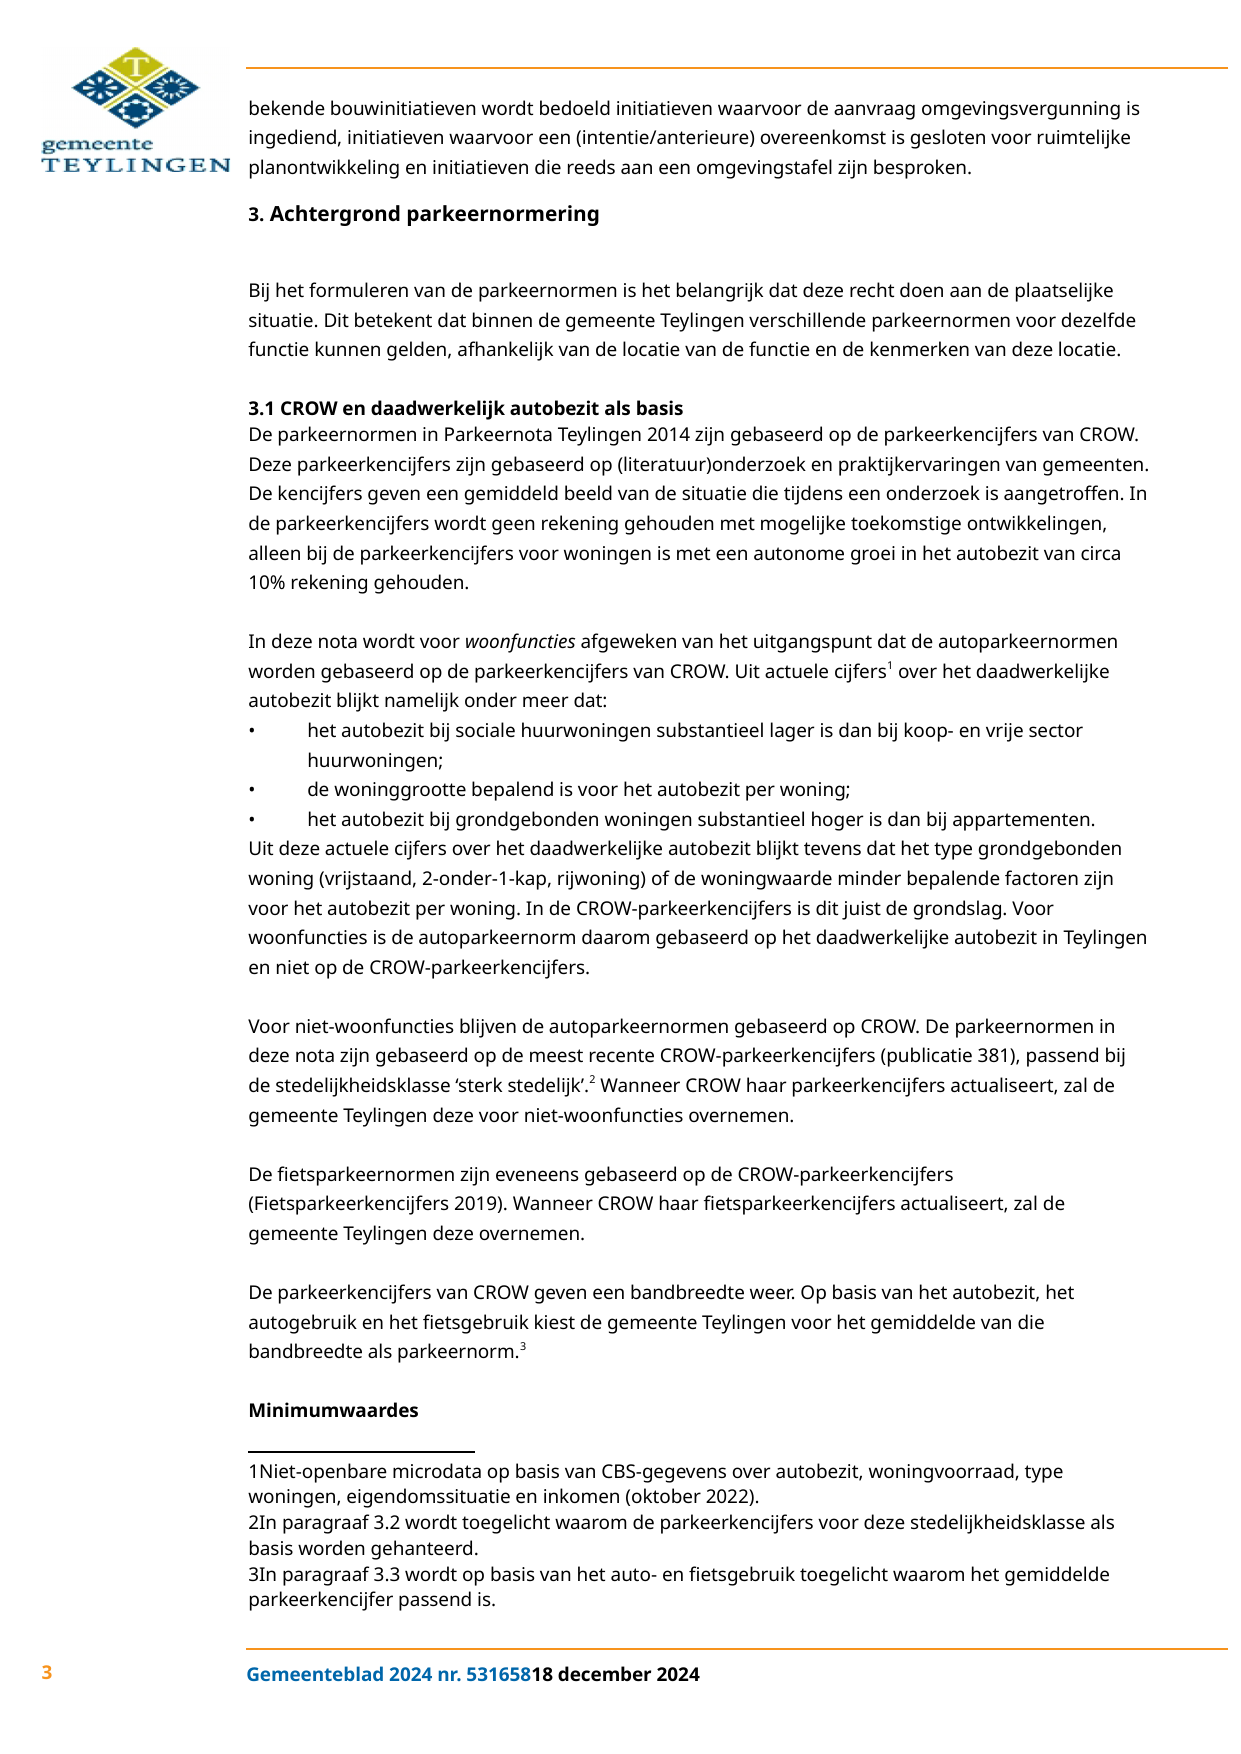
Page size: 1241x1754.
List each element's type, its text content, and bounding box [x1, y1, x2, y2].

list het autobezit bij sociale huurwoningen substantieel lager is dan bij koop- en vrije sector huurwoningen; [248, 717, 1152, 772]
text In paragraaf 3.3 wordt op basis van het auto- en fietsgebruik toegelicht waarom het gemiddelde parkeerkencijfer passend is. [248, 1561, 1152, 1612]
text Niet-openbare microdata op basis van CBS-gegevens over autobezit, woningvoorraad, type woningen, eigendomssituatie en inkomen (oktober 2022). [248, 1458, 1152, 1509]
text De parkeerkencijfers van CROW geven een bandbreedte weer. Op basis van het autobezit, het autogebruik en het fietsgebruik kiest de gemeente Teylingen voor het gemiddelde van die bandbreedte als parkeernorm. [248, 1279, 1152, 1364]
text Bij het formuleren van de parkeernormen is het belangrijk dat deze recht doen aan de plaatselijke situatie. Dit betekent dat binnen de gemeente Teylingen verschillende parkeernormen voor dezelfde functie kunnen gelden, afhankelijk van de locatie van de functie en de kenmerken van deze locatie. [248, 277, 1152, 362]
text In deze nota wordt voor woonfuncties afgeweken van het uitgangspunt dat de autoparkeernormen worden gebaseerd op de parkeerkencijfers van CROW. Uit actuele cijfers over het daadwerkelijke autobezit blijkt namelijk onder meer dat: [248, 628, 1152, 713]
text Uit deze actuele cijfers over het daadwerkelijke autobezit blijkt tevens dat het type grondgebonden woning (vrijstaand, 2-onder-1-kap, rijwoning) of de woningwaarde minder bepalende factoren zijn voor het autobezit per woning. In de CROW-parkeerkencijfers is dit juist de grondslag. Voor woonfuncties is de autoparkeernorm daarom gebaseerd op het daadwerkelijke autobezit in Teylingen en niet op de CROW-parkeerkencijfers. [248, 836, 1152, 979]
text In paragraaf 3.2 wordt toegelicht waarom de parkeerkencijfers voor deze stedelijkheidsklasse als basis worden gehanteerd. [248, 1509, 1152, 1561]
text De parkeernormen in Parkeernota Teylingen 2014 zijn gebaseerd op de parkeerkencijfers van CROW. Deze parkeerkencijfers zijn gebaseerd op (literatuur)onderzoek en praktijkervaringen van gemeenten. De kencijfers geven een gemiddeld beeld van de situatie die tijdens een onderzoek is aangetroffen. In de parkeerkencijfers wordt geen rekening gehouden met mogelijke toekomstige ontwikkelingen, alleen bij de parkeerkencijfers voor woningen is met een autonome groei in het autobezit van circa 10% rekening gehouden. [248, 421, 1152, 595]
list de woninggrootte bepalend is voor het autobezit per woning; [248, 776, 1152, 802]
text 3. Achtergrond parkeernormering [248, 199, 1152, 228]
text De fietsparkeernormen zijn eveneens gebaseerd op de CROW-parkeerkencijfers (Fietsparkeerkencijfers 2019). Wanneer CROW haar fietsparkeerkencijfers actualiseert, zal de gemeente Teylingen deze overnemen. [248, 1161, 1152, 1246]
picture [41, 47, 231, 172]
list het autobezit bij grondgebonden woningen substantieel hoger is dan bij appartementen. [248, 806, 1152, 832]
text Minimumwaardes [248, 1398, 1152, 1423]
text Voor niet-woonfuncties blijven de autoparkeernormen gebaseerd op CROW. De parkeernormen in deze nota zijn gebaseerd op de meest recente CROW-parkeerkencijfers (publicatie 381), passend bij de stedelijkheidsklasse ‘sterk stedelijk’. Wanneer CROW haar parkeerkencijfers actualiseert, zal de gemeente Teylingen deze voor niet-woonfuncties overnemen. [248, 1013, 1152, 1127]
text 3.1 CROW en daadwerkelijk autobezit als basis [248, 396, 1152, 421]
text bekende bouwinitiatieven wordt bedoeld initiatieven waarvoor de aanvraag omgevingsvergunning is ingediend, initiatieven waarvoor een (intentie/anterieure) overeenkomst is gesloten voor ruimtelijke planontwikkeling en initiatieven die reeds aan een omgevingstafel zijn besproken. [248, 95, 1152, 180]
